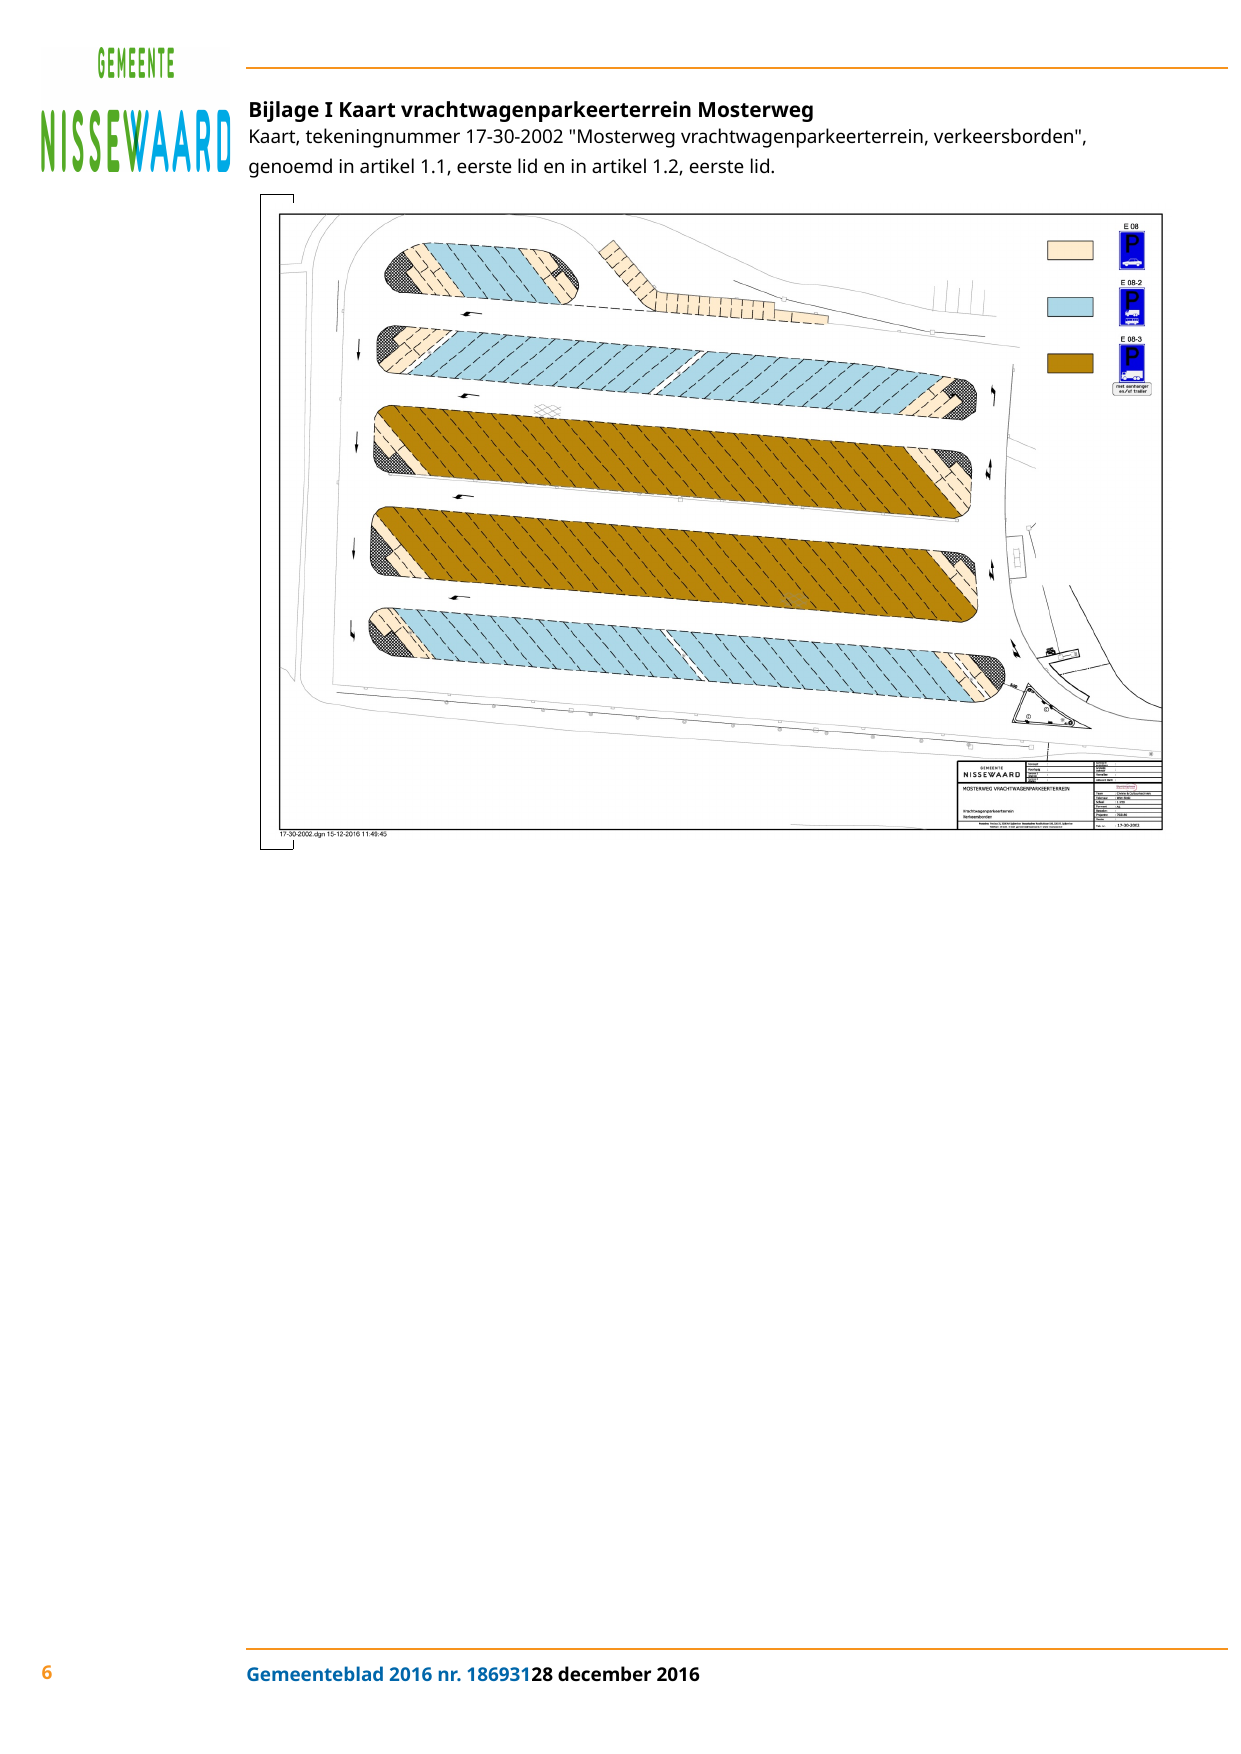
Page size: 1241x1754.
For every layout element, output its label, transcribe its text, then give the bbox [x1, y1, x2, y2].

picture [176, 157, 187, 172]
text Kaart, tekeningnummer 17-30-2002 "Mosterweg vrachtwagenparkeerterrein, verkeersborden", genoemd in artikel 1.1, eerste lid en in artikel 1.2, eerste lid. [248, 123, 1152, 179]
picture [222, 122, 227, 160]
picture [154, 157, 165, 172]
text Bijlage I Kaart vrachtwagenparkeerterrein Mosterweg [248, 95, 1152, 123]
picture [201, 122, 206, 138]
picture [41, 47, 231, 172]
picture [268, 203, 1173, 840]
picture [200, 151, 206, 172]
